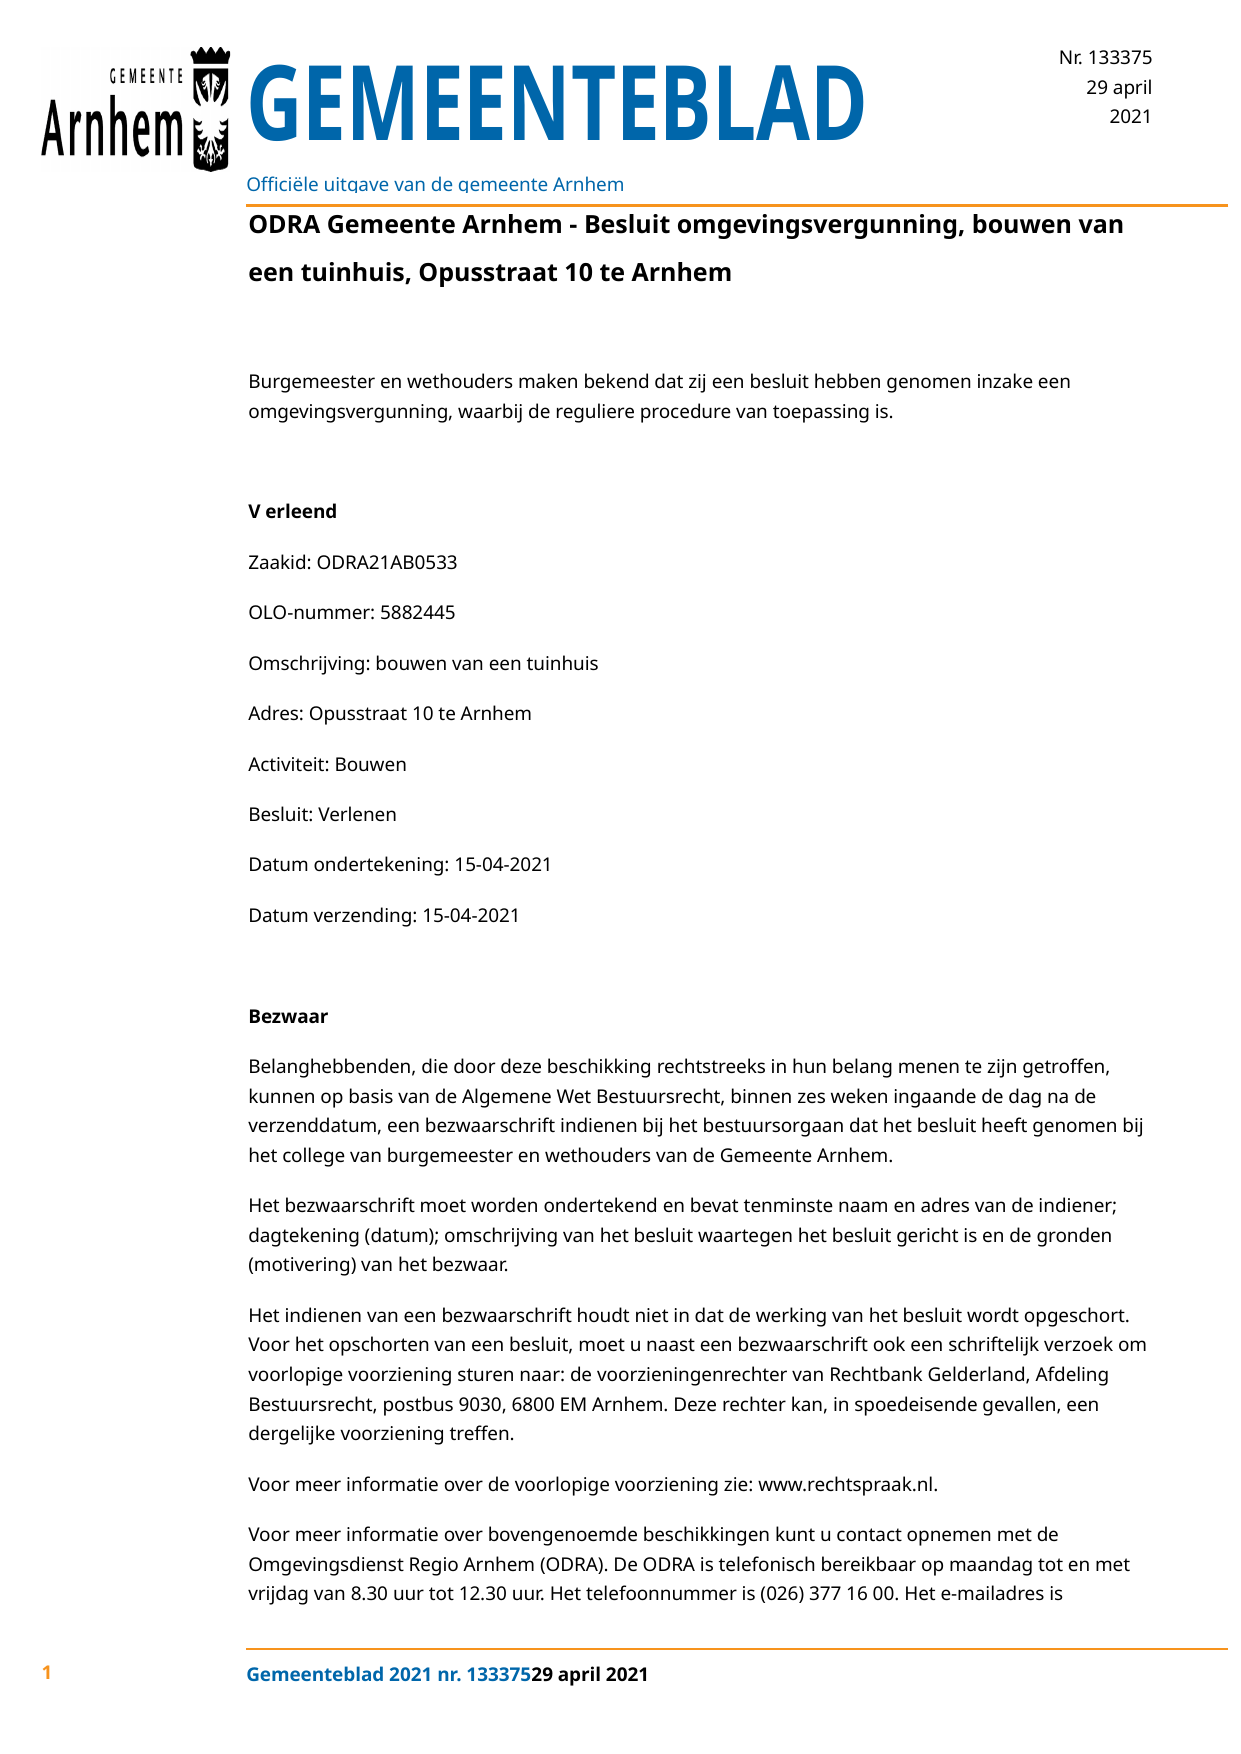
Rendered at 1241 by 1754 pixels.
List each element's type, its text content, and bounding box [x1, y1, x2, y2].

text Datum verzending: 15-04-2021 [248, 902, 1152, 928]
text Omschrijving: bouwen van een tuinhuis [248, 650, 1152, 676]
text Het bezwaarschrift moet worden ondertekend en bevat tenminste naam en adres van de indiener; dagtekening (datum); omschrijving van het besluit waartegen het besluit gericht is en de gronden (motivering) van het bezwaar. [248, 1192, 1152, 1277]
text Besluit: Verlenen [248, 801, 1152, 827]
text OLO-nummer: 5882445 [248, 599, 1152, 625]
text Zaakid: ODRA21AB0533 [248, 549, 1152, 575]
text Voor meer informatie over de voorlopige voorziening zie: www.rechtspraak.nl. [248, 1471, 1152, 1497]
text Adres: Opusstraat 10 te Arnhem [248, 700, 1152, 726]
text Voor meer informatie over bovengenoemde beschikkingen kunt u contact opnemen met de Omgevingsdienst Regio Arnhem (ODRA). De ODRA is telefonisch bereikbaar op maandag tot en met vrijdag van 8.30 uur tot 12.30 uur. Het telefoonnummer is (026) 377 16 00. Het e-mailadres is [248, 1521, 1152, 1606]
text Bezwaar [248, 1003, 1152, 1029]
text Datum ondertekening: 15-04-2021 [248, 852, 1152, 877]
text V erleend [248, 499, 1152, 524]
text ODRA Gemeente Arnhem - Besluit omgevingsvergunning, bouwen van een tuinhuis, Opusstraat 10 te Arnhem [248, 207, 1152, 288]
text Burgemeester en wethouders maken bekend dat zij een besluit hebben genomen inzake een omgevingsvergunning, waarbij de reguliere procedure van toepassing is. [248, 368, 1152, 424]
text Het indienen van een bezwaarschrift houdt niet in dat de werking van het besluit wordt opgeschort. Voor het opschorten van een besluit, moet u naast een bezwaarschrift ook een schriftelijk verzoek om voorlopige voorziening sturen naar: de voorzieningenrechter van Rechtbank Gelderland, Afdeling Bestuursrecht, postbus 9030, 6800 EM Arnhem. Deze rechter kan, in spoedeisende gevallen, een dergelijke voorziening treffen. [248, 1302, 1152, 1446]
text Belanghebbenden, die door deze beschikking rechtstreeks in hun belang menen te zijn getroffen, kunnen op basis van de Algemene Wet Bestuursrecht, binnen zes weken ingaande de dag na de verzenddatum, een bezwaarschrift indienen bij het bestuursorgaan dat het besluit heeft genomen bij het college van burgemeester en wethouders van de Gemeente Arnhem. [248, 1053, 1152, 1168]
picture [41, 47, 231, 172]
text Activiteit: Bouwen [248, 751, 1152, 777]
